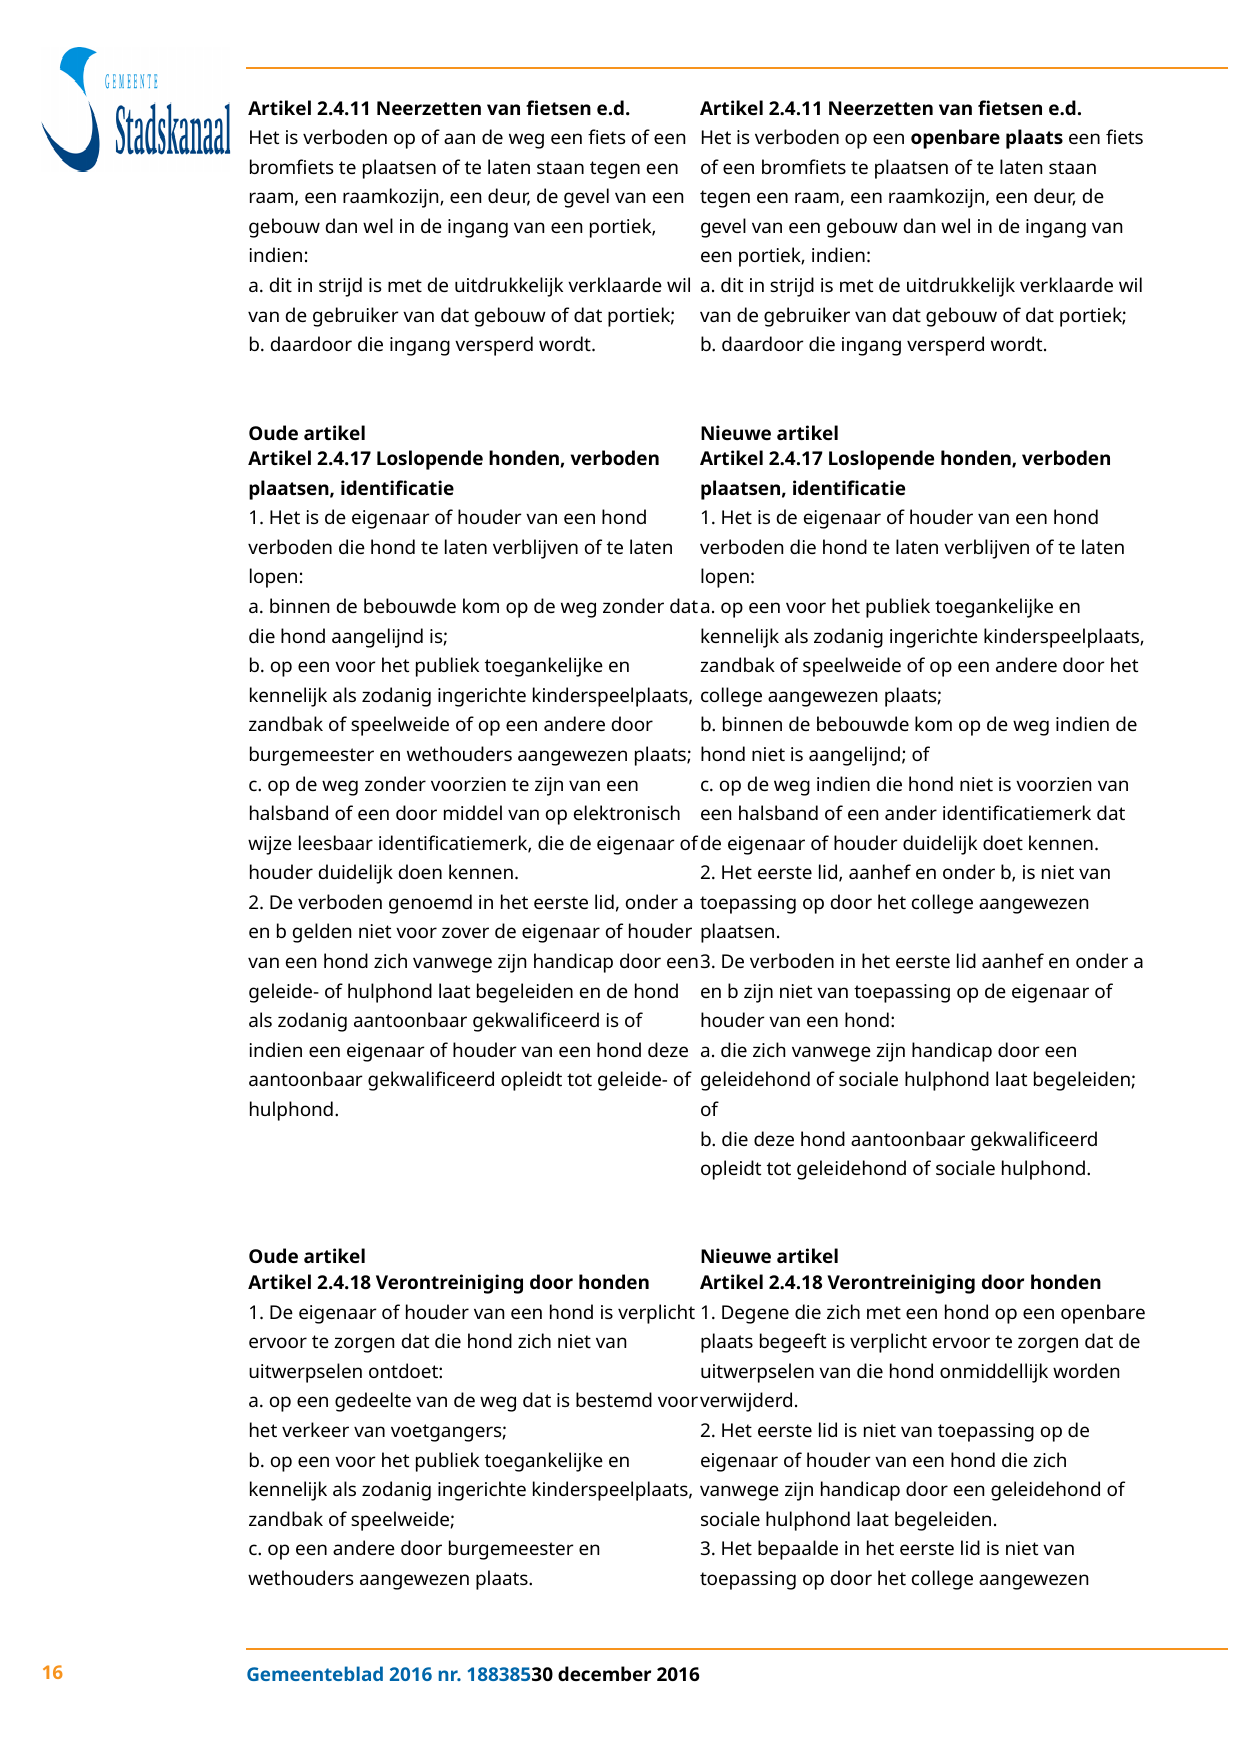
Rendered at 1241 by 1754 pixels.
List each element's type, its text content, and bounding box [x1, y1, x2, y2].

table_header Oude artikel [248, 1244, 700, 1269]
picture [41, 47, 231, 172]
table_header Nieuwe artikel [700, 420, 1152, 445]
table_cell Artikel 2.4.11 Neerzetten van fietsen e.d. Het is verboden op of aan de weg een fiets of een bromfiets te plaatsen of te laten staan tegen een raam, een raamkozijn, een deur, de gevel van een gebouw dan wel in de ingang van een portiek, indien: a. dit in strijd is met de uitdrukkelijk verklaarde wil van de gebruiker van dat gebouw of dat portiek; b. daardoor die ingang versperd wordt. [248, 95, 700, 387]
table_header Nieuwe artikel [700, 1244, 1152, 1269]
table_cell Artikel 2.4.17 Loslopende honden, verboden plaatsen, identificatie 1. Het is de eigenaar of houder van een hond verboden die hond te laten verblijven of te laten lopen: a. op een voor het publiek toegankelijke en kennelijk als zodanig ingerichte kinderspeelplaats, zandbak of speelweide of op een andere door het college aangewezen plaats; b. binnen de bebouwde kom op de weg indien de hond niet is aangelijnd; of c. op de weg indien die hond niet is voorzien van een halsband of een ander identificatiemerk dat de eigenaar of houder duidelijk doet kennen. 2. Het eerste lid, aanhef en onder b, is niet van toepassing op door het college aangewezen plaatsen. 3. De verboden in het eerste lid aanhef en onder a en b zijn niet van toepassing op de eigenaar of houder van een hond: a. die zich vanwege zijn handicap door een geleidehond of sociale hulphond laat begeleiden; of b. die deze hond aantoonbaar gekwalificeerd opleidt tot geleidehond of sociale hulphond. [700, 445, 1152, 1211]
table_cell Artikel 2.4.17 Loslopende honden, verboden plaatsen, identificatie 1. Het is de eigenaar of houder van een hond verboden die hond te laten verblijven of te laten lopen: a. binnen de bebouwde kom op de weg zonder dat die hond aangelijnd is; b. op een voor het publiek toegankelijke en kennelijk als zodanig ingerichte kinderspeelplaats, zandbak of speelweide of op een andere door burgemeester en wethouders aangewezen plaats; c. op de weg zonder voorzien te zijn van een halsband of een door middel van op elektronisch wijze leesbaar identificatiemerk, die de eigenaar of houder duidelijk doen kennen. 2. De verboden genoemd in het eerste lid, onder a en b gelden niet voor zover de eigenaar of houder van een hond zich vanwege zijn handicap door een geleide- of hulphond laat begeleiden en de hond als zodanig aantoonbaar gekwalificeerd is of indien een eigenaar of houder van een hond deze aantoonbaar gekwalificeerd opleidt tot geleide- of hulphond. [248, 445, 700, 1211]
table_cell Artikel 2.4.18 Verontreiniging door honden 1. De eigenaar of houder van een hond is verplicht ervoor te zorgen dat die hond zich niet van uitwerpselen ontdoet: a. op een gedeelte van de weg dat is bestemd voor het verkeer van voetgangers; b. op een voor het publiek toegankelijke en kennelijk als zodanig ingerichte kinderspeelplaats, zandbak of speelweide; c. op een andere door burgemeester en wethouders aangewezen plaats. [248, 1269, 700, 1591]
table_header Oude artikel [248, 420, 700, 445]
table_cell Artikel 2.4.18 Verontreiniging door honden 1. Degene die zich met een hond op een openbare plaats begeeft is verplicht ervoor te zorgen dat de uitwerpselen van die hond onmiddellijk worden verwijderd. 2. Het eerste lid is niet van toepassing op de eigenaar of houder van een hond die zich vanwege zijn handicap door een geleidehond of sociale hulphond laat begeleiden. 3. Het bepaalde in het eerste lid is niet van toepassing op door het college aangewezen [700, 1269, 1152, 1591]
table_cell Artikel 2.4.11 Neerzetten van fietsen e.d. Het is verboden op een openbare plaats een fiets of een bromfiets te plaatsen of te laten staan tegen een raam, een raamkozijn, een deur, de gevel van een gebouw dan wel in de ingang van een portiek, indien: a. dit in strijd is met de uitdrukkelijk verklaarde wil van de gebruiker van dat gebouw of dat portiek; b. daardoor die ingang versperd wordt. [700, 95, 1152, 387]
